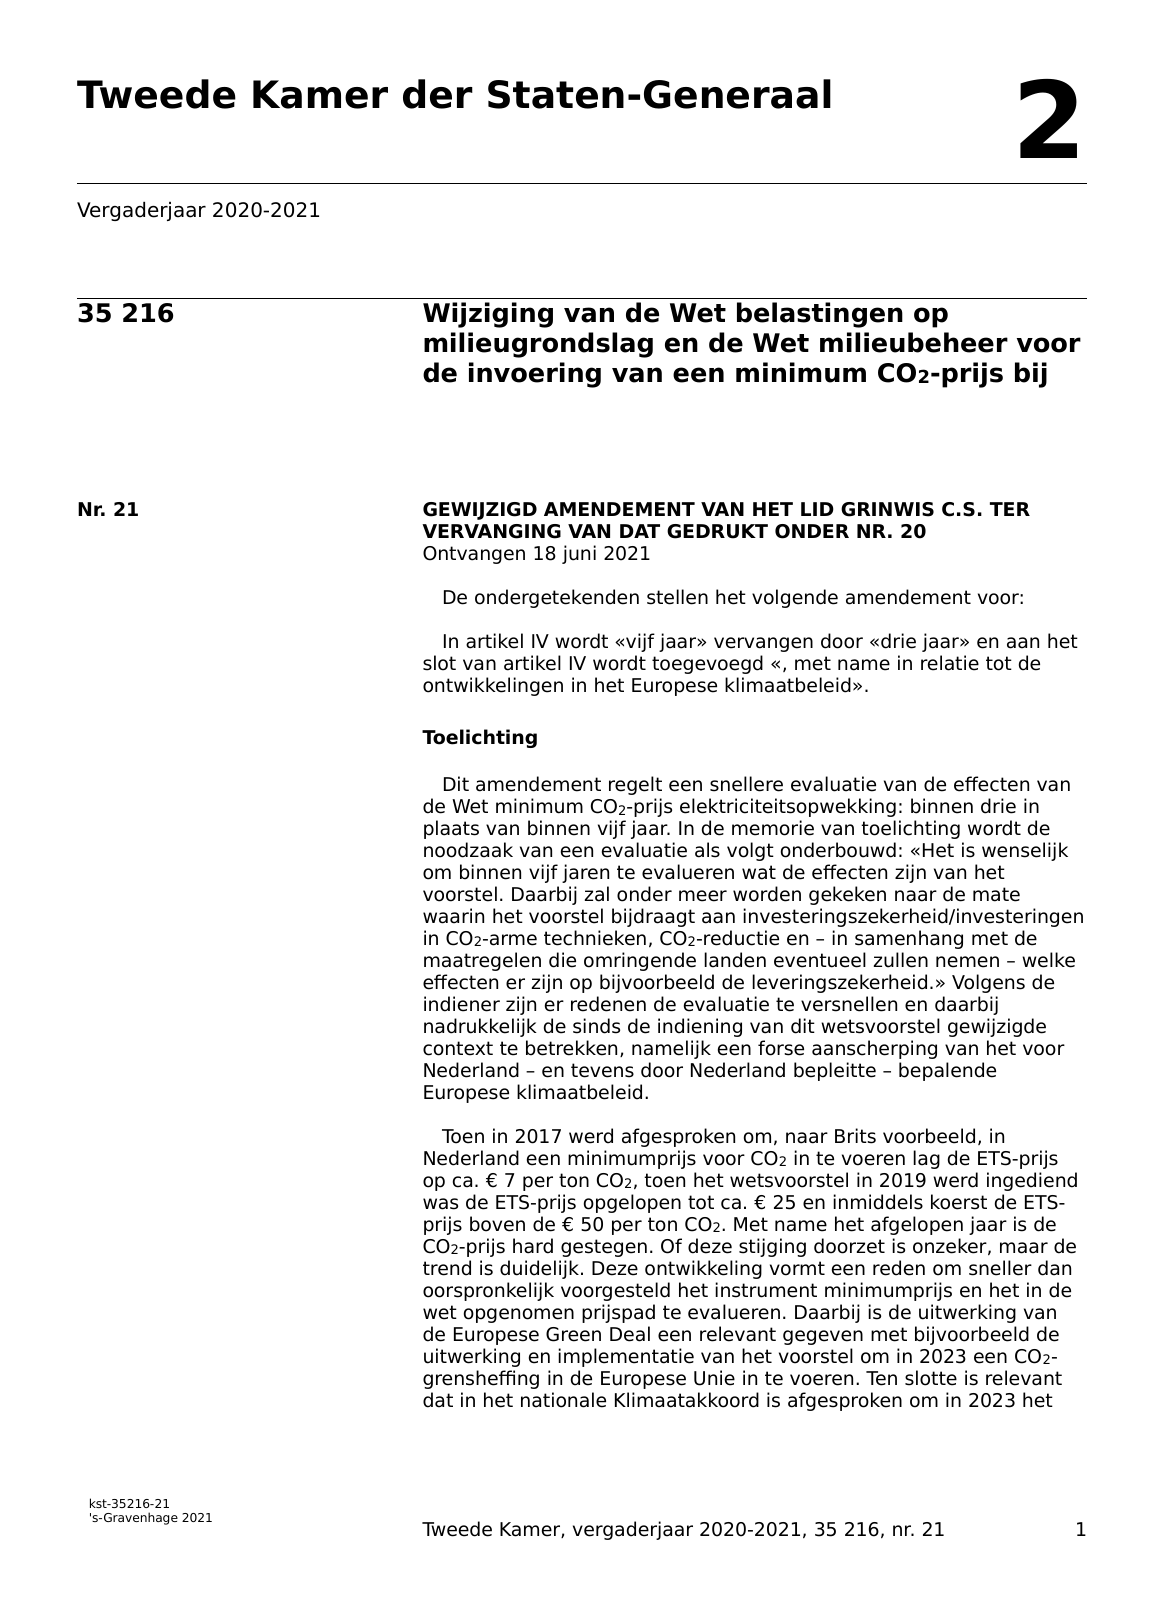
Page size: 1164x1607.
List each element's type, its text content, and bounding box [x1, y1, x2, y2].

subtitle 35 216 Wijziging van de Wet belastingen op milieugrondslag en de Wet milieubeheer voor de invoering van een minimum CO2-prijs bij [77, 299, 1087, 388]
text kst-35216-21 [88, 1497, 323, 1511]
subtitle Nr. 21 GEWIJZIGD AMENDEMENT VAN HET LID GRINWIS C.S. TER VERVANGING VAN DAT GEDRUKT ONDER NR. 20 [77, 499, 1087, 543]
table_cell Vergaderjaar 2020-2021 [77, 184, 1087, 298]
table_header Tweede Kamer der Staten-Generaal [77, 59, 886, 183]
table_header 2 [886, 59, 1087, 183]
subtitle Toelichting [422, 727, 1087, 749]
text Toen in 2017 werd afgesproken om, naar Brits voorbeeld, in Nederland een minimumprijs voor CO2 in te voeren lag de ETS-prijs op ca. € 7 per ton CO2, toen het wetsvoorstel in 2019 werd ingediend was de ETS-prijs opgelopen tot ca. € 25 en inmiddels koerst de ETS-prijs boven de € 50 per ton CO2. Met name het afgelopen jaar is de CO2-prijs hard gestegen. Of deze stijging doorzet is onzeker, maar de trend is duidelijk. Deze ontwikkeling vormt een reden om sneller dan oorspronkelijk voorgesteld het instrument minimumprijs en het in de wet opgenomen prijspad te evalueren. Daarbij is de uitwerking van de Europese Green Deal een relevant gegeven met bijvoorbeeld de uitwerking en implementatie van het voorstel om in 2023 een CO2-grensheffing in de Europese Unie in te voeren. Ten slotte is relevant dat in het nationale Klimaatakkoord is afgesproken om in 2023 het [422, 1126, 1087, 1412]
text Dit amendement regelt een snellere evaluatie van de effecten van de Wet minimum CO2-prijs elektriciteitsopwekking: binnen drie in plaats van binnen vijf jaar. In de memorie van toelichting wordt de noodzaak van een evaluatie als volgt onderbouwd: «Het is wenselijk om binnen vijf jaren te evalueren wat de effecten zijn van het voorstel. Daarbij zal onder meer worden gekeken naar de mate waarin het voorstel bijdraagt aan investeringszekerheid/investeringen in CO2-arme technieken, CO2-reductie en – in samenhang met de maatregelen die omringende landen eventueel zullen nemen – welke effecten er zijn op bijvoorbeeld de leveringszekerheid.» Volgens de indiener zijn er redenen de evaluatie te versnellen en daarbij nadrukkelijk de sinds de indiening van dit wetsvoorstel gewijzigde context te betrekken, namelijk een forse aanscherping van het voor Nederland – en tevens door Nederland bepleitte – bepalende Europese klimaatbeleid. [422, 774, 1087, 1104]
text De ondergetekenden stellen het volgende amendement voor: [422, 587, 1087, 609]
text 's-Gravenhage 2021 [88, 1511, 323, 1525]
text In artikel IV wordt «vijf jaar» vervangen door «drie jaar» en aan het slot van artikel IV wordt toegevoegd «, met name in relatie tot de ontwikkelingen in het Europese klimaatbeleid». [422, 631, 1087, 697]
text Ontvangen 18 juni 2021 [422, 543, 1087, 565]
